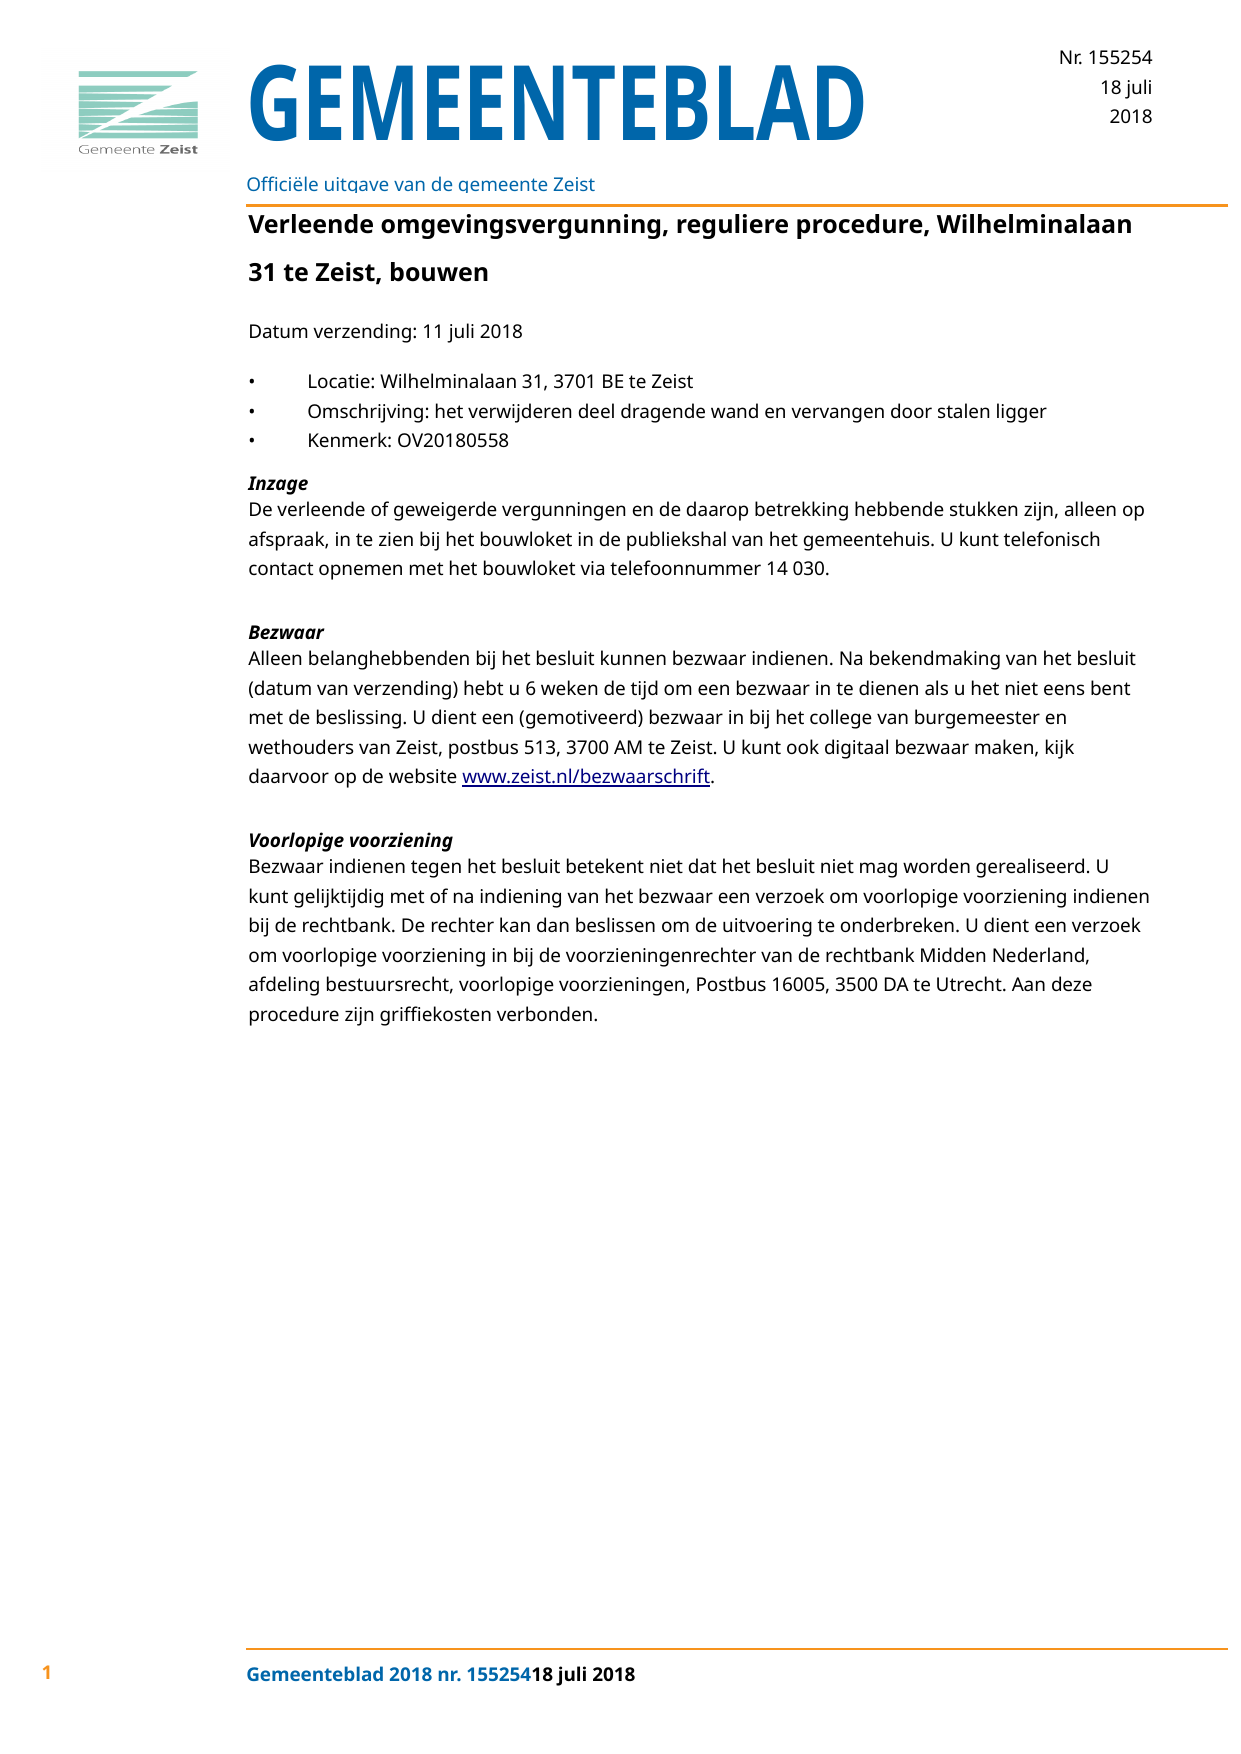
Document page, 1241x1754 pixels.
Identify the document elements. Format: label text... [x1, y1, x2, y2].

text Datum verzending: 11 juli 2018 [248, 318, 1152, 344]
text Bezwaar [248, 619, 1152, 645]
text De verleende of geweigerde vergunningen en de daarop betrekking hebbende stukken zijn, alleen op afspraak, in te zien bij het bouwloket in de publiekshal van het gemeentehuis. U kunt telefonisch contact opnemen met het bouwloket via telefoonnummer 14 030. [248, 496, 1152, 581]
text Inzage [248, 471, 1152, 496]
text Alleen belanghebbenden bij het besluit kunnen bezwaar indienen. Na bekendmaking van het besluit (datum van verzending) hebt u 6 weken de tijd om een bezwaar in te dienen als u het niet eens bent met de beslissing. U dient een (gemotiveerd) bezwaar in bij het college van burgemeester en wethouders van Zeist, postbus 513, 3700 AM te Zeist. U kunt ook digitaal bezwaar maken, kijk daarvoor op de website www.zeist.nl/bezwaarschrift. [248, 645, 1152, 789]
list Locatie: Wilhelminalaan 31, 3701 BE te Zeist [248, 368, 1152, 394]
list Kenmerk: OV20180558 [248, 427, 1152, 453]
text Verleende omgevingsvergunning, reguliere procedure, Wilhelminalaan 31 te Zeist, bouwen [248, 207, 1152, 288]
text Bezwaar indienen tegen het besluit betekent niet dat het besluit niet mag worden gerealiseerd. U kunt gelijktijdig met of na indiening van het bezwaar een verzoek om voorlopige voorziening indienen bij de rechtbank. De rechter kan dan beslissen om de uitvoering te onderbreken. U dient een verzoek om voorlopige voorziening in bij de voorzieningenrechter van de rechtbank Midden Nederland, afdeling bestuursrecht, voorlopige voorzieningen, Postbus 16005, 3500 DA te Utrecht. Aan deze procedure zijn griffiekosten verbonden. [248, 853, 1152, 1027]
picture [41, 47, 231, 172]
text Voorlopige voorziening [248, 827, 1152, 853]
list Omschrijving: het verwijderen deel dragende wand en vervangen door stalen ligger [248, 398, 1152, 424]
